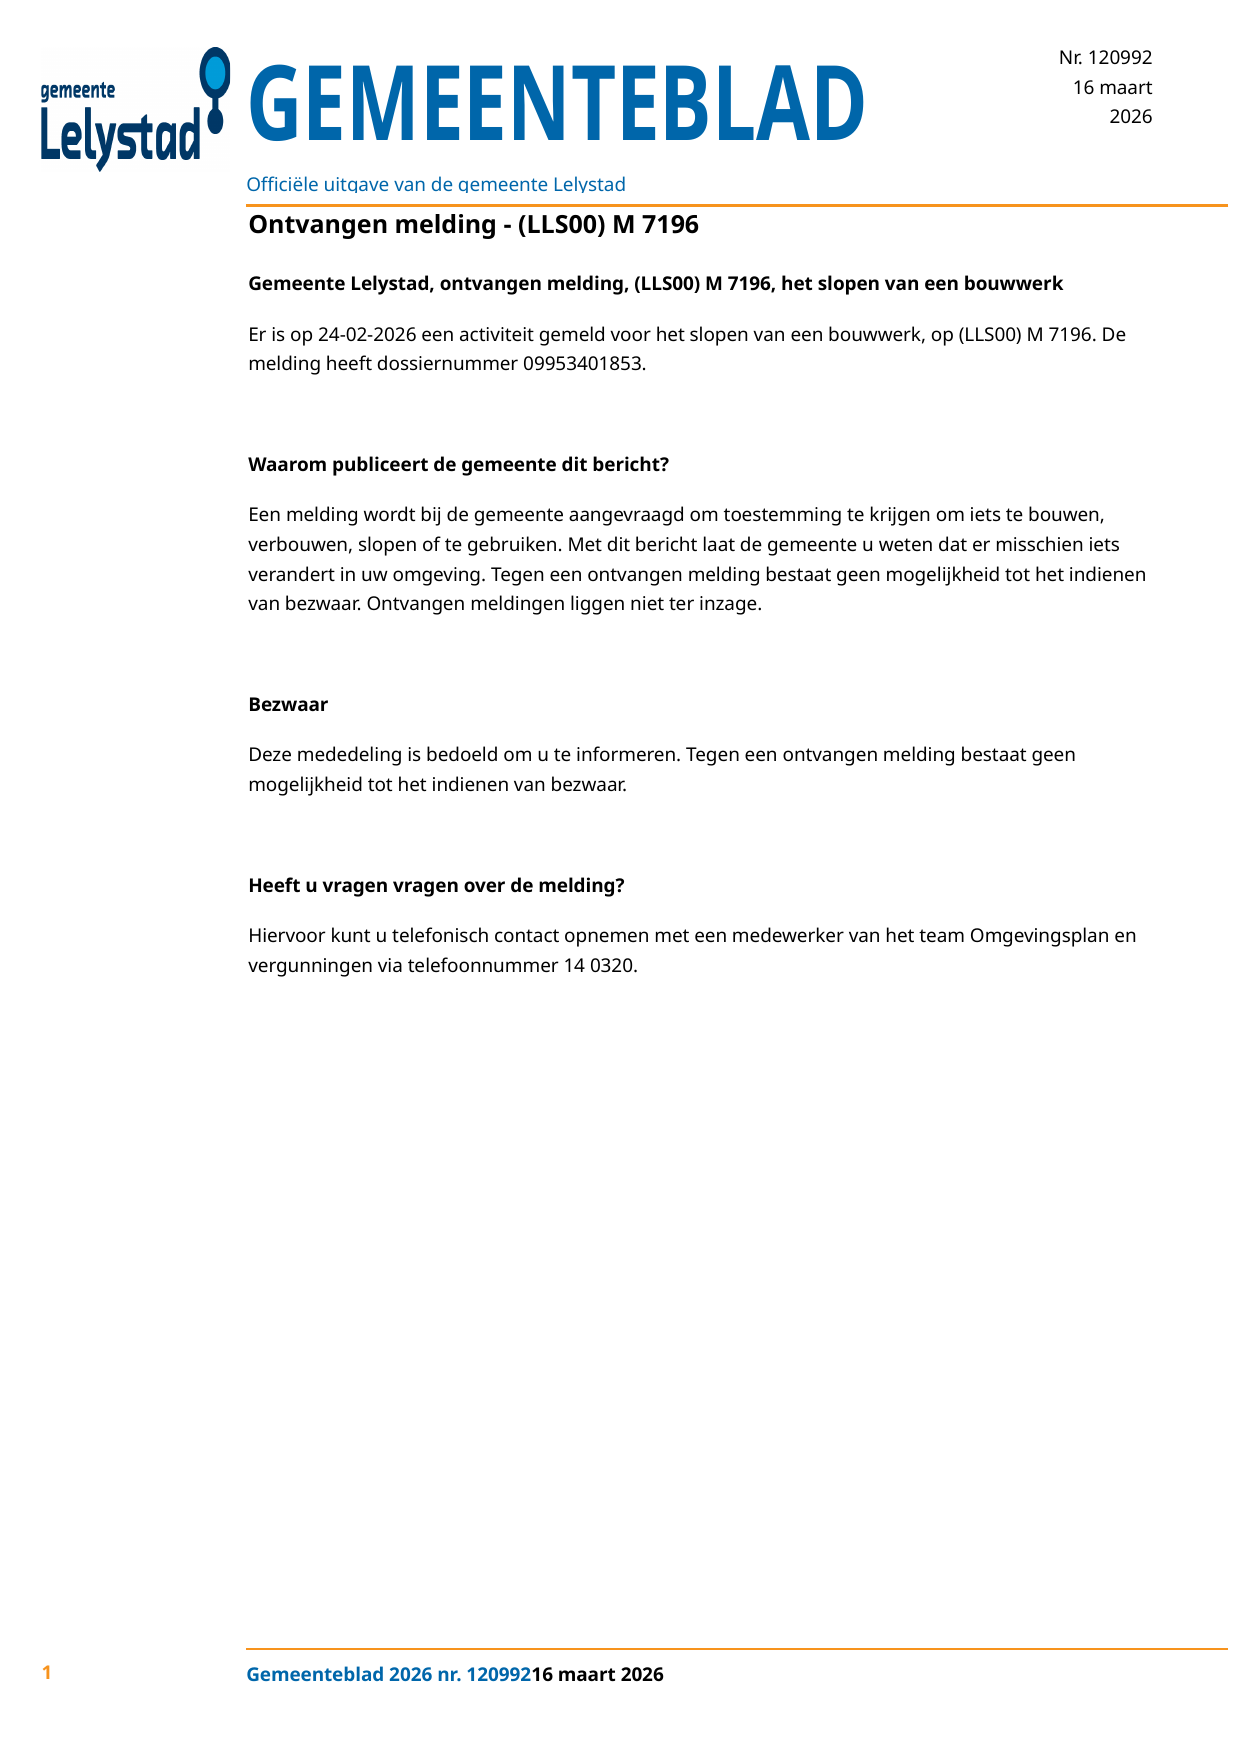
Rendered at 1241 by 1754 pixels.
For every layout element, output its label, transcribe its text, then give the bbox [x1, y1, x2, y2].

text Bezwaar [248, 691, 1152, 717]
text Gemeente Lelystad, ontvangen melding, (LLS00) M 7196, het slopen van een bouwwerk [248, 270, 1152, 296]
text Een melding wordt bij de gemeente aangevraagd om toestemming te krijgen om iets te bouwen, verbouwen, slopen of te gebruiken. Met dit bericht laat de gemeente u weten dat er misschien iets verandert in uw omgeving. Tegen een ontvangen melding bestaat geen mogelijkheid tot het indienen van bezwaar. Ontvangen meldingen liggen niet ter inzage. [248, 502, 1152, 616]
text Heeft u vragen vragen over de melding? [248, 872, 1152, 898]
text Er is op 24-02-2026 een activiteit gemeld voor het slopen van een bouwwerk, op (LLS00) M 7196. De melding heeft dossiernummer 09953401853. [248, 321, 1152, 376]
picture [41, 47, 231, 172]
text Ontvangen melding - (LLS00) M 7196 [248, 207, 1152, 241]
text Deze mededeling is bedoeld om u te informeren. Tegen een ontvangen melding bestaat geen mogelijkheid tot het indienen van bezwaar. [248, 742, 1152, 797]
text Waarom publiceert de gemeente dit bericht? [248, 451, 1152, 477]
text Hiervoor kunt u telefonisch contact opnemen met een medewerker van het team Omgevingsplan en vergunningen via telefoonnummer 14 0320. [248, 922, 1152, 978]
